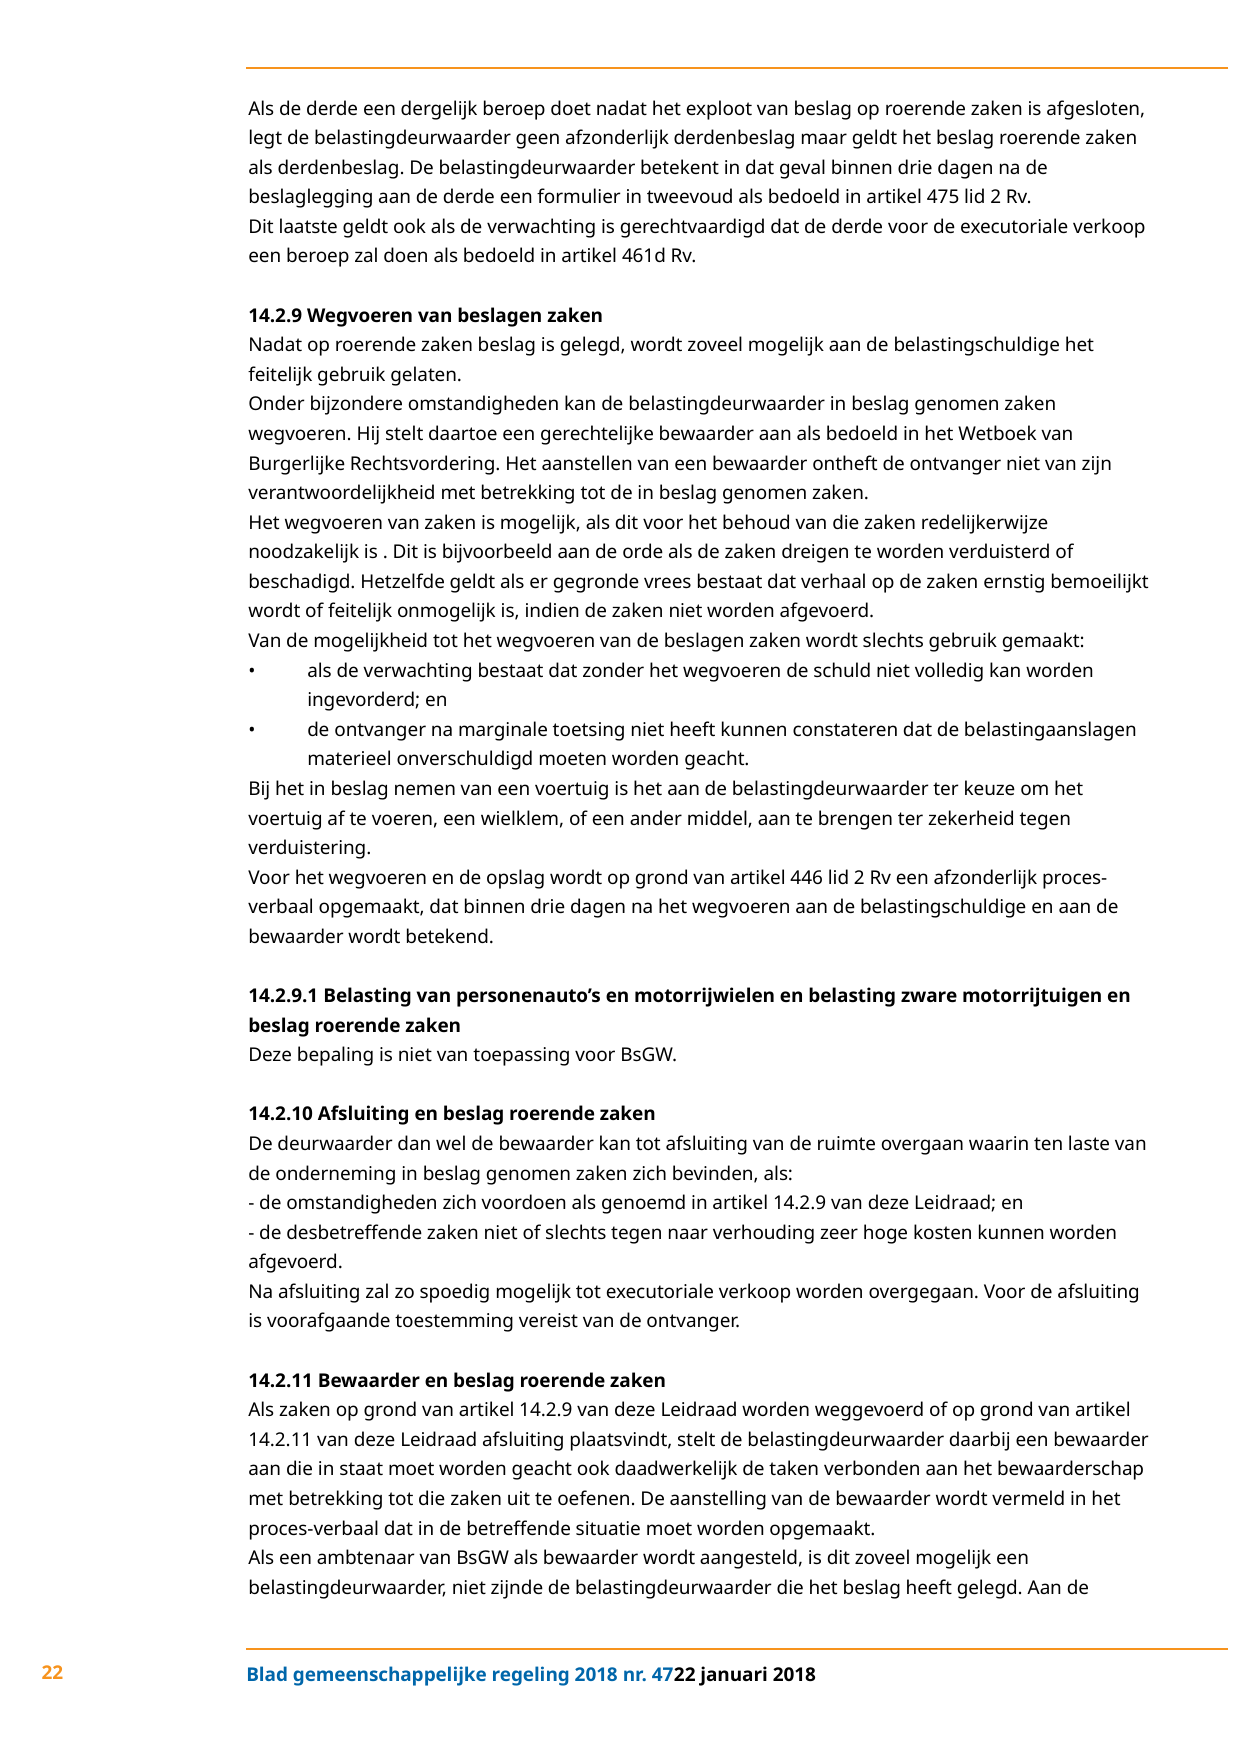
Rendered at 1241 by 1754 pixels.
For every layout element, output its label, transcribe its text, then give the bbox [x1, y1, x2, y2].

text Deze bepaling is niet van toepassing voor BsGW. [248, 1041, 1152, 1067]
text 14.2.11 Bewaarder en beslag roerende zaken [248, 1367, 1152, 1393]
text Van de mogelijkheid tot het wegvoeren van de beslagen zaken wordt slechts gebruik gemaakt: [248, 627, 1152, 653]
text Het wegvoeren van zaken is mogelijk, als dit voor het behoud van die zaken redelijkerwijze noodzakelijk is . Dit is bijvoorbeeld aan de orde als de zaken dreigen te worden verduisterd of beschadigd. Hetzelfde geldt als er gegronde vrees bestaat dat verhaal op de zaken ernstig bemoeilijkt wordt of feitelijk onmogelijk is, indien de zaken niet worden afgevoerd. [248, 509, 1152, 623]
text Als zaken op grond van artikel 14.2.9 van deze Leidraad worden weggevoerd of op grond van artikel 14.2.11 van deze Leidraad afsluiting plaatsvindt, stelt de belastingdeurwaarder daarbij een bewaarder aan die in staat moet worden geacht ook daadwerkelijk de taken verbonden aan het bewaarderschap met betrekking tot die zaken uit te oefenen. De aanstelling van de bewaarder wordt vermeld in het proces-verbaal dat in de betreffende situatie moet worden opgemaakt. [248, 1396, 1152, 1541]
text Als een ambtenaar van BsGW als bewaarder wordt aangesteld, is dit zoveel mogelijk een belastingdeurwaarder, niet zijnde de belastingdeurwaarder die het beslag heeft gelegd. Aan de [248, 1544, 1152, 1600]
text 14.2.9.1 Belasting van personenauto’s en motorrijwielen en belasting zware motorrijtuigen en beslag roerende zaken [248, 982, 1152, 1038]
text Dit laatste geldt ook als de verwachting is gerechtvaardigd dat de derde voor de executoriale verkoop een beroep zal doen als bedoeld in artikel 461d Rv. [248, 213, 1152, 268]
list als de verwachting bestaat dat zonder het wegvoeren de schuld niet volledig kan worden ingevorderd; en [248, 657, 1152, 712]
text Als de derde een dergelijk beroep doet nadat het exploot van beslag op roerende zaken is afgesloten, legt de belastingdeurwaarder geen afzonderlijk derdenbeslag maar geldt het beslag roerende zaken als derdenbeslag. De belastingdeurwaarder betekent in dat geval binnen drie dagen na de beslaglegging aan de derde een formulier in tweevoud als bedoeld in artikel 475 lid 2 Rv. [248, 95, 1152, 209]
text - de omstandigheden zich voordoen als genoemd in artikel 14.2.9 van deze Leidraad; en [248, 1189, 1152, 1215]
text 14.2.10 Afsluiting en beslag roerende zaken [248, 1101, 1152, 1126]
text Na afsluiting zal zo spoedig mogelijk tot executoriale verkoop worden overgegaan. Voor de afsluiting is voorafgaande toestemming vereist van de ontvanger. [248, 1278, 1152, 1333]
text Nadat op roerende zaken beslag is gelegd, wordt zoveel mogelijk aan de belastingschuldige het feitelijk gebruik gelaten. [248, 331, 1152, 387]
picture [41, 47, 231, 172]
list de ontvanger na marginale toetsing niet heeft kunnen constateren dat de belastingaanslagen materieel onverschuldigd moeten worden geacht. [248, 716, 1152, 771]
text - de desbetreffende zaken niet of slechts tegen naar verhouding zeer hoge kosten kunnen worden afgevoerd. [248, 1219, 1152, 1274]
text 14.2.9 Wegvoeren van beslagen zaken [248, 302, 1152, 328]
text Onder bijzondere omstandigheden kan de belastingdeurwaarder in beslag genomen zaken wegvoeren. Hij stelt daartoe een gerechtelijke bewaarder aan als bedoeld in het Wetboek van Burgerlijke Rechtsvordering. Het aanstellen van een bewaarder ontheft de ontvanger niet van zijn verantwoordelijkheid met betrekking tot de in beslag genomen zaken. [248, 391, 1152, 505]
text Voor het wegvoeren en de opslag wordt op grond van artikel 446 lid 2 Rv een afzonderlijk proces-verbaal opgemaakt, dat binnen drie dagen na het wegvoeren aan de belastingschuldige en aan de bewaarder wordt betekend. [248, 864, 1152, 949]
text Bij het in beslag nemen van een voertuig is het aan de belastingdeurwaarder ter keuze om het voertuig af te voeren, een wielklem, of een ander middel, aan te brengen ter zekerheid tegen verduistering. [248, 775, 1152, 860]
text De deurwaarder dan wel de bewaarder kan tot afsluiting van de ruimte overgaan waarin ten laste van de onderneming in beslag genomen zaken zich bevinden, als: [248, 1130, 1152, 1186]
